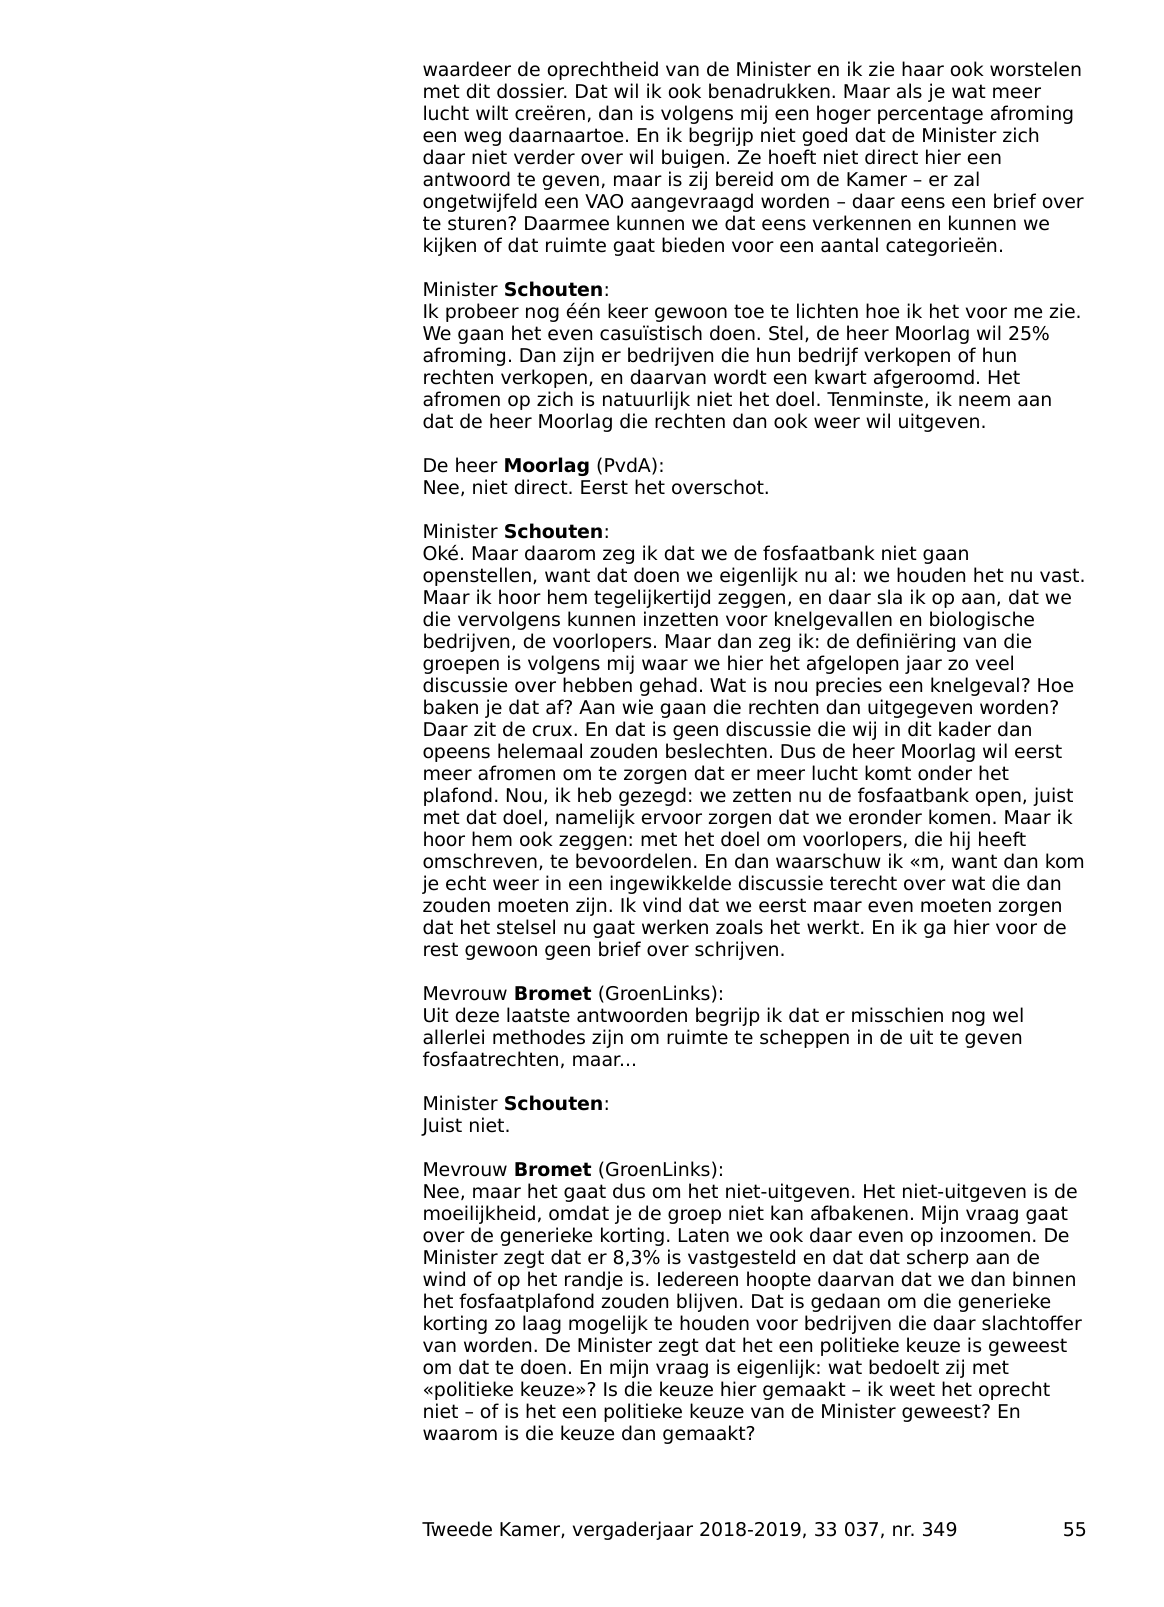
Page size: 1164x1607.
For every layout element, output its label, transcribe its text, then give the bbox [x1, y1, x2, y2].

text Oké. Maar daarom zeg ik dat we de fosfaatbank niet gaan openstellen, want dat doen we eigenlijk nu al: we houden het nu vast. Maar ik hoor hem tegelijkertijd zeggen, en daar sla ik op aan, dat we die vervolgens kunnen inzetten voor knelgevallen en biologische bedrijven, de voorlopers. Maar dan zeg ik: de definiëring van die groepen is volgens mij waar we hier het afgelopen jaar zo veel discussie over hebben gehad. Wat is nou precies een knelgeval? Hoe baken je dat af? Aan wie gaan die rechten dan uitgegeven worden? Daar zit de crux. En dat is geen discussie die wij in dit kader dan opeens helemaal zouden beslechten. Dus de heer Moorlag wil eerst meer afromen om te zorgen dat er meer lucht komt onder het plafond. Nou, ik heb gezegd: we zetten nu de fosfaatbank open, juist met dat doel, namelijk ervoor zorgen dat we eronder komen. Maar ik hoor hem ook zeggen: met het doel om voorlopers, die hij heeft omschreven, te bevoordelen. En dan waarschuw ik «m, want dan kom je echt weer in een ingewikkelde discussie terecht over wat die dan zouden moeten zijn. Ik vind dat we eerst maar even moeten zorgen dat het stelsel nu gaat werken zoals het werkt. En ik ga hier voor de rest gewoon geen brief over schrijven. [422, 543, 1087, 961]
text Uit deze laatste antwoorden begrijp ik dat er misschien nog wel allerlei methodes zijn om ruimte te scheppen in de uit te geven fosfaatrechten, maar... [422, 1005, 1087, 1071]
text Mevrouw Bromet (GroenLinks): [422, 1159, 1087, 1181]
text Minister Schouten: [422, 1093, 1087, 1115]
text Juist niet. [422, 1115, 1087, 1137]
text Nee, maar het gaat dus om het niet-uitgeven. Het niet-uitgeven is de moeilijkheid, omdat je de groep niet kan afbakenen. Mijn vraag gaat over de generieke korting. Laten we ook daar even op inzoomen. De Minister zegt dat er 8,3% is vastgesteld en dat dat scherp aan de wind of op het randje is. Iedereen hoopte daarvan dat we dan binnen het fosfaatplafond zouden blijven. Dat is gedaan om die generieke korting zo laag mogelijk te houden voor bedrijven die daar slachtoffer van worden. De Minister zegt dat het een politieke keuze is geweest om dat te doen. En mijn vraag is eigenlijk: wat bedoelt zij met «politieke keuze»? Is die keuze hier gemaakt – ik weet het oprecht niet – of is het een politieke keuze van de Minister geweest? En waarom is die keuze dan gemaakt? [422, 1181, 1087, 1445]
text Mevrouw Bromet (GroenLinks): [422, 983, 1087, 1005]
text De heer Moorlag (PvdA): [422, 455, 1087, 477]
text Ik probeer nog één keer gewoon toe te lichten hoe ik het voor me zie. We gaan het even casuïstisch doen. Stel, de heer Moorlag wil 25% afroming. Dan zijn er bedrijven die hun bedrijf verkopen of hun rechten verkopen, en daarvan wordt een kwart afgeroomd. Het afromen op zich is natuurlijk niet het doel. Tenminste, ik neem aan dat de heer Moorlag die rechten dan ook weer wil uitgeven. [422, 301, 1087, 433]
text waardeer de oprechtheid van de Minister en ik zie haar ook worstelen met dit dossier. Dat wil ik ook benadrukken. Maar als je wat meer lucht wilt creëren, dan is volgens mij een hoger percentage afroming een weg daarnaartoe. En ik begrijp niet goed dat de Minister zich daar niet verder over wil buigen. Ze hoeft niet direct hier een antwoord te geven, maar is zij bereid om de Kamer – er zal ongetwijfeld een VAO aangevraagd worden – daar eens een brief over te sturen? Daarmee kunnen we dat eens verkennen en kunnen we kijken of dat ruimte gaat bieden voor een aantal categorieën. [422, 59, 1087, 257]
text Nee, niet direct. Eerst het overschot. [422, 477, 1087, 499]
text Minister Schouten: [422, 521, 1087, 543]
text Minister Schouten: [422, 279, 1087, 301]
